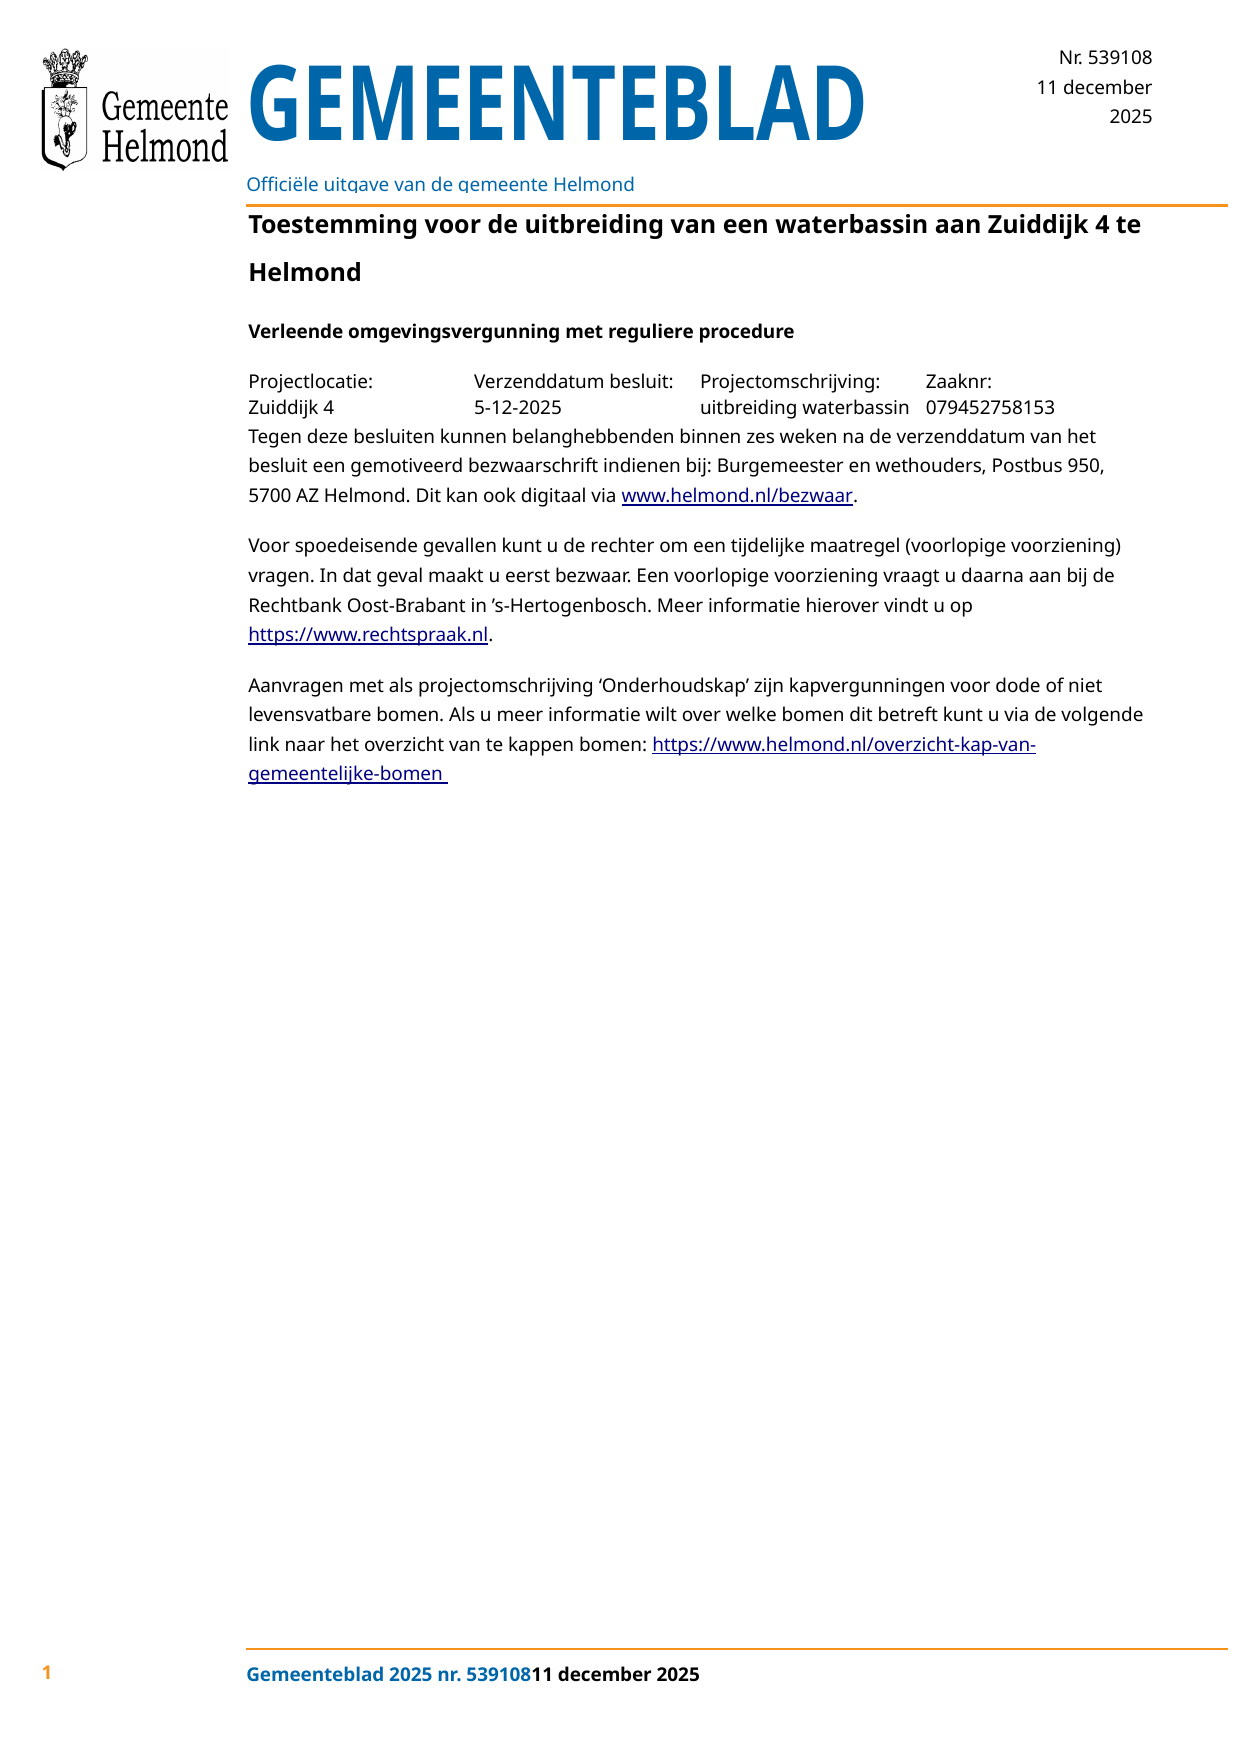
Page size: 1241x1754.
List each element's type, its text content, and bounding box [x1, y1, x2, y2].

text Verleende omgevingsvergunning met reguliere procedure [248, 318, 1152, 344]
picture [41, 47, 231, 172]
table_cell 079452758153 [926, 394, 1152, 420]
text Toestemming voor de uitbreiding van een waterbassin aan Zuiddijk 4 te Helmond [248, 207, 1152, 288]
text Tegen deze besluiten kunnen belanghebbenden binnen zes weken na de verzenddatum van het besluit een gemotiveerd bezwaarschrift indienen bij: Burgemeester en wethouders, Postbus 950, 5700 AZ Helmond. Dit kan ook digitaal via www.helmond.nl/bezwaar. [248, 423, 1152, 508]
text Voor spoedeisende gevallen kunt u de rechter om een tijdelijke maatregel (voorlopige voorziening) vragen. In dat geval maakt u eerst bezwaar. Een voorlopige voorziening vraagt u daarna aan bij de Rechtbank Oost-Brabant in ’s-Hertogenbosch. Meer informatie hierover vindt u op https://www.rechtspraak.nl. [248, 533, 1152, 647]
table_header Projectlocatie: [248, 369, 474, 394]
table_header Zaaknr: [926, 369, 1152, 394]
table_cell uitbreiding waterbassin [700, 394, 926, 420]
table_cell Zuiddijk 4 [248, 394, 474, 420]
table_cell 5-12-2025 [474, 394, 700, 420]
table_header Verzenddatum besluit: [474, 369, 700, 394]
text Aanvragen met als projectomschrijving ‘Onderhoudskap’ zijn kapvergunningen voor dode of niet levensvatbare bomen. Als u meer informatie wilt over welke bomen dit betreft kunt u via de volgende link naar het overzicht van te kappen bomen: https://www.helmond.nl/overzicht-kap-van-gemeentelijke-bomen [248, 672, 1152, 786]
table_header Projectomschrijving: [700, 369, 926, 394]
